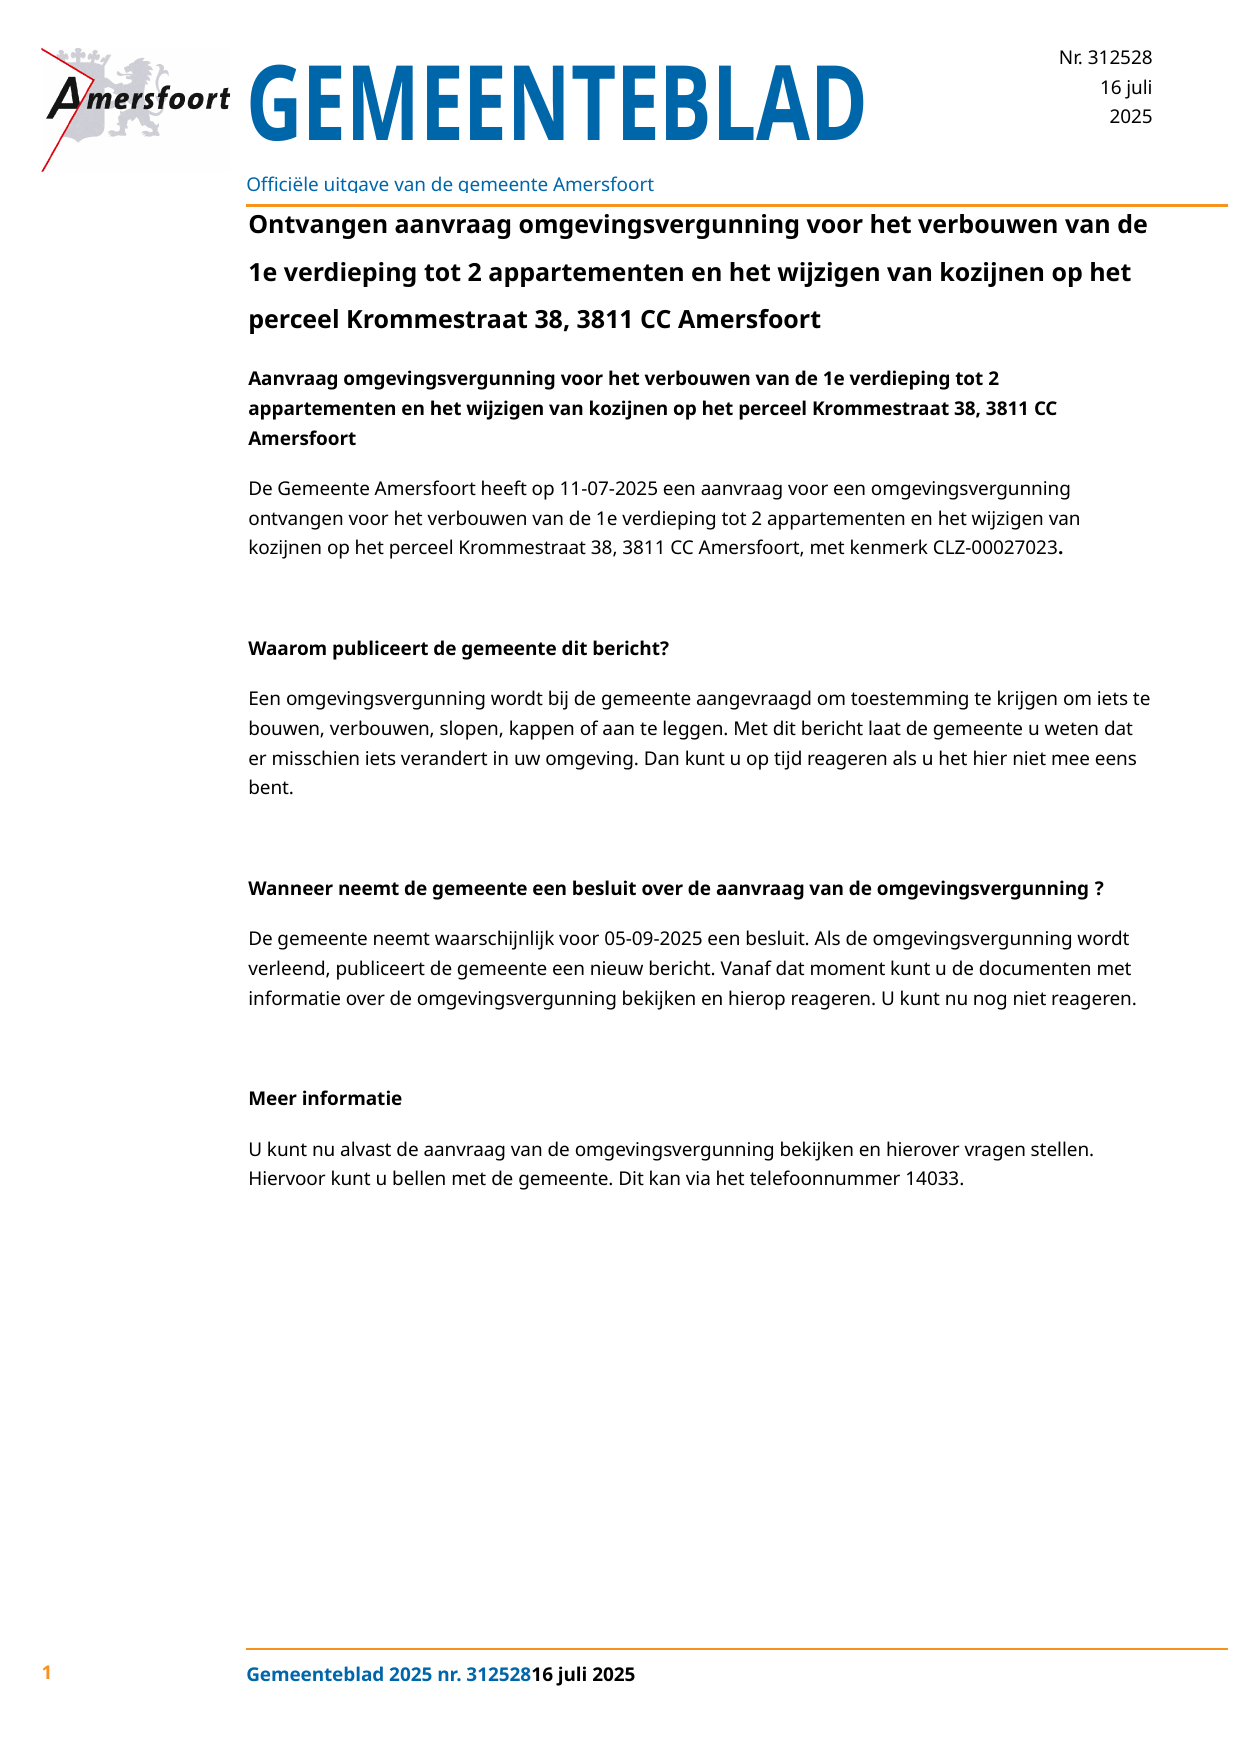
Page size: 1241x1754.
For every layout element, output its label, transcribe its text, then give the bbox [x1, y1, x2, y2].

text Een omgevingsvergunning wordt bij de gemeente aangevraagd om toestemming te krijgen om iets te bouwen, verbouwen, slopen, kappen of aan te leggen. Met dit bericht laat de gemeente u weten dat er misschien iets verandert in uw omgeving. Dan kunt u op tijd reageren als u het hier niet mee eens bent. [248, 686, 1152, 800]
text Meer informatie [248, 1086, 1152, 1111]
text Waarom publiceert de gemeente dit bericht? [248, 635, 1152, 661]
text De gemeente neemt waarschijnlijk voor 05-09-2025 een besluit. Als de omgevingsvergunning wordt verleend, publiceert de gemeente een nieuw bericht. Vanaf dat moment kunt u de documenten met informatie over de omgevingsvergunning bekijken en hierop reageren. U kunt nu nog niet reageren. [248, 926, 1152, 1010]
text De Gemeente Amersfoort heeft op 11-07-2025 een aanvraag voor een omgevingsvergunning ontvangen voor het verbouwen van de 1e verdieping tot 2 appartementen en het wijzigen van kozijnen op het perceel Krommestraat 38, 3811 CC Amersfoort, met kenmerk CLZ-00027023. [248, 475, 1152, 560]
text U kunt nu alvast de aanvraag van de omgevingsvergunning bekijken en hierover vragen stellen. Hiervoor kunt u bellen met de gemeente. Dit kan via het telefoonnummer 14033. [248, 1136, 1152, 1191]
text Aanvraag omgevingsvergunning voor het verbouwen van de 1e verdieping tot 2 appartementen en het wijzigen van kozijnen op het perceel Krommestraat 38, 3811 CC Amersfoort [248, 366, 1152, 450]
picture [41, 47, 231, 172]
text Ontvangen aanvraag omgevingsvergunning voor het verbouwen van de 1e verdieping tot 2 appartementen en het wijzigen van kozijnen op het perceel Krommestraat 38, 3811 CC Amersfoort [248, 207, 1152, 336]
text Wanneer neemt de gemeente een besluit over de aanvraag van de omgevingsvergunning ? [248, 875, 1152, 901]
